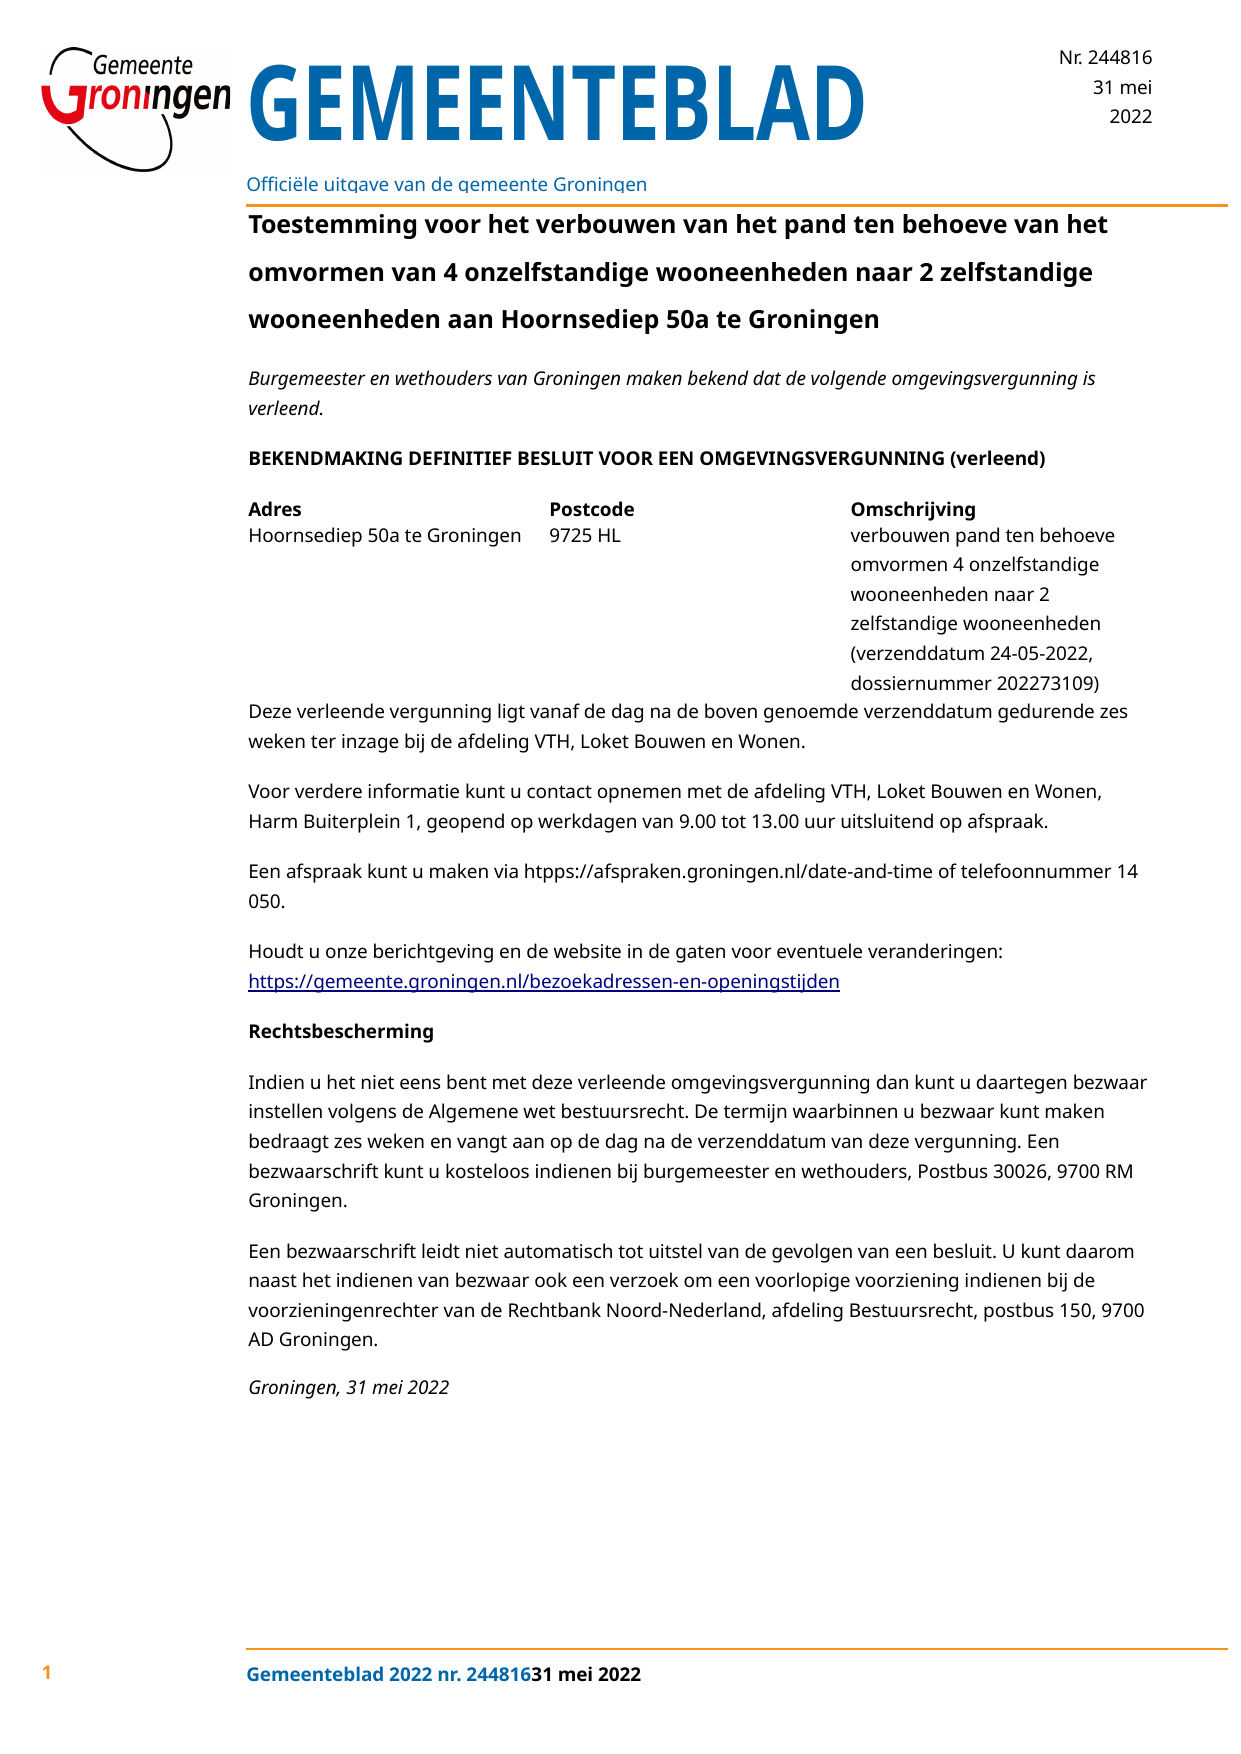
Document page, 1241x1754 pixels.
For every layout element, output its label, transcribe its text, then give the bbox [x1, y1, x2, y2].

text Toestemming voor het verbouwen van het pand ten behoeve van het omvormen van 4 onzelfstandige wooneenheden naar 2 zelfstandige wooneenheden aan Hoornsediep 50a te Groningen [248, 207, 1152, 336]
table_header Omschrijving [850, 496, 1152, 522]
text Houdt u onze berichtgeving en de website in de gaten voor eventuele veranderingen: https://gemeente.groningen.nl/bezoekadressen-en-openingstijden [248, 939, 1152, 994]
table_header Adres [248, 496, 549, 522]
text Groningen, 31 mei 2022 [248, 1374, 1152, 1400]
text Indien u het niet eens bent met deze verleende omgevingsvergunning dan kunt u daartegen bezwaar instellen volgens de Algemene wet bestuursrecht. De termijn waarbinnen u bezwaar kunt maken bedraagt zes weken en vangt aan op de dag na de verzenddatum van deze vergunning. Een bezwaarschrift kunt u kosteloos indienen bij burgemeester en wethouders, Postbus 30026, 9700 RM Groningen. [248, 1069, 1152, 1213]
picture [41, 47, 231, 172]
text Deze verleende vergunning ligt vanaf de dag na de boven genoemde verzenddatum gedurende zes weken ter inzage bij de afdeling VTH, Loket Bouwen en Wonen. [248, 699, 1152, 754]
table_header Postcode [549, 496, 850, 522]
text Burgemeester en wethouders van Groningen maken bekend dat de volgende omgevingsvergunning is verleend. [248, 366, 1152, 421]
table_cell Hoornsediep 50a te Groningen [248, 522, 549, 695]
text Rechtsbescherming [248, 1019, 1152, 1044]
text Een afspraak kunt u maken via htpps://afspraken.groningen.nl/date-and-time of telefoonnummer 14 050. [248, 859, 1152, 914]
text Een bezwaarschrift leidt niet automatisch tot uitstel van de gevolgen van een besluit. U kunt daarom naast het indienen van bezwaar ook een verzoek om een voorlopige voorziening indienen bij de voorzieningenrechter van de Rechtbank Noord-Nederland, afdeling Bestuursrecht, postbus 150, 9700 AD Groningen. [248, 1238, 1152, 1352]
text BEKENDMAKING DEFINITIEF BESLUIT VOOR EEN OMGEVINGSVERGUNNING (verleend) [248, 446, 1152, 471]
text Voor verdere informatie kunt u contact opnemen met de afdeling VTH, Loket Bouwen en Wonen, Harm Buiterplein 1, geopend op werkdagen van 9.00 tot 13.00 uur uitsluitend op afspraak. [248, 779, 1152, 834]
table_cell 9725 HL [549, 522, 850, 695]
table_cell verbouwen pand ten behoeve omvormen 4 onzelfstandige wooneenheden naar 2 zelfstandige wooneenheden (verzenddatum 24-05-2022, dossiernummer 202273109) [850, 522, 1152, 695]
